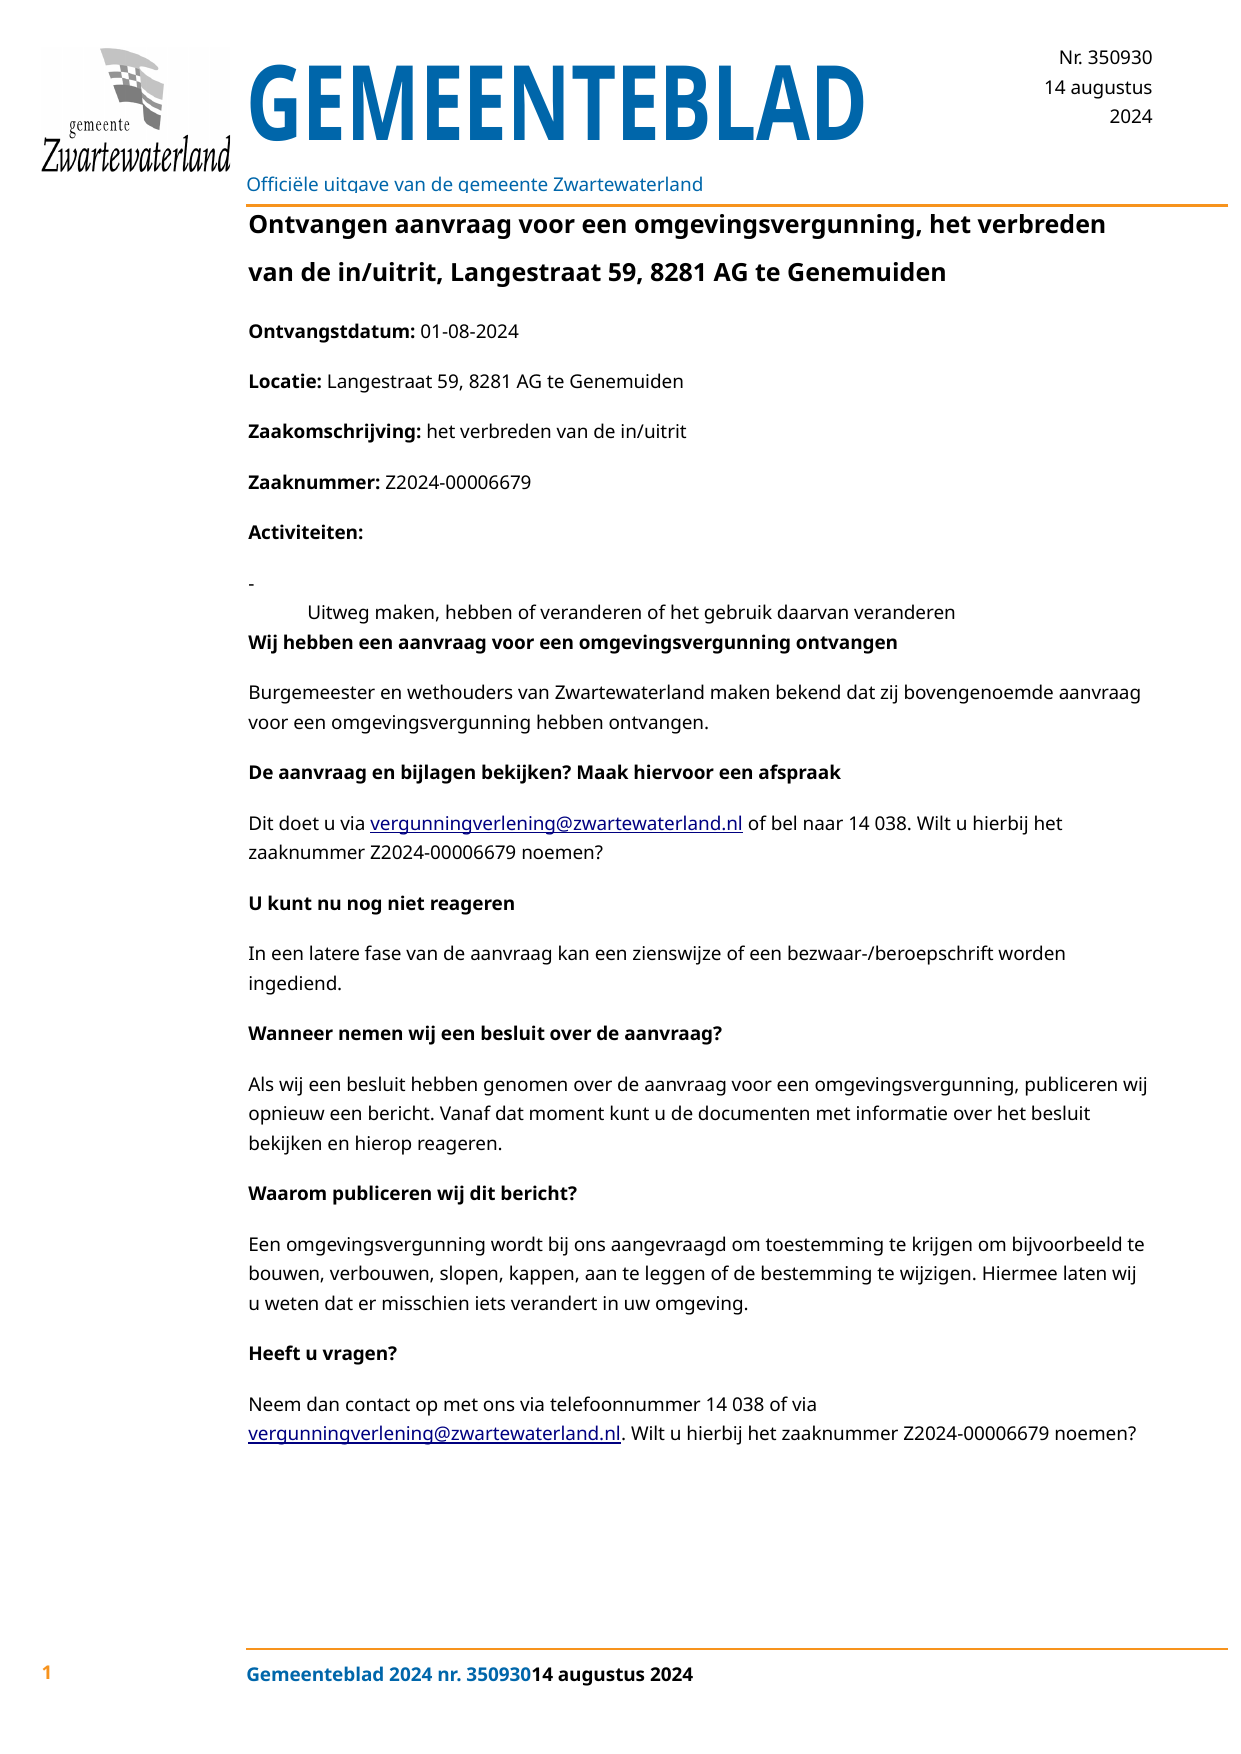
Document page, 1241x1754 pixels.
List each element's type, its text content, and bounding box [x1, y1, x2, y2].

picture [41, 47, 231, 172]
text Als wij een besluit hebben genomen over de aanvraag voor een omgevingsvergunning, publiceren wij opnieuw een bericht. Vanaf dat moment kunt u de documenten met informatie over het besluit bekijken en hierop reageren. [248, 1071, 1152, 1156]
text Zaakomschrijving: het verbreden van de in/uitrit [248, 419, 1152, 444]
text De aanvraag en bijlagen bekijken? Maak hiervoor een afspraak [248, 759, 1152, 785]
text Ontvangstdatum: 01-08-2024 [248, 318, 1152, 344]
text Een omgevingsvergunning wordt bij ons aangevraagd om toestemming te krijgen om bijvoorbeeld te bouwen, verbouwen, slopen, kappen, aan te leggen of de bestemming te wijzigen. Hiermee laten wij u weten dat er misschien iets verandert in uw omgeving. [248, 1231, 1152, 1316]
text U kunt nu nog niet reageren [248, 890, 1152, 916]
list Uitweg maken, hebben of veranderen of het gebruik daarvan veranderen [248, 599, 1152, 625]
text Heeft u vragen? [248, 1340, 1152, 1366]
text Activiteiten: [248, 519, 1152, 545]
text Burgemeester en wethouders van Zwartewaterland maken bekend dat zij bovengenoemde aanvraag voor een omgevingsvergunning hebben ontvangen. [248, 679, 1152, 735]
text Ontvangen aanvraag voor een omgevingsvergunning, het verbreden van de in/uitrit, Langestraat 59, 8281 AG te Genemuiden [248, 207, 1152, 288]
text Wij hebben een aanvraag voor een omgevingsvergunning ontvangen [248, 629, 1152, 655]
text Locatie: Langestraat 59, 8281 AG te Genemuiden [248, 368, 1152, 394]
text In een latere fase van de aanvraag kan een zienswijze of een bezwaar-/beroepschrift worden ingediend. [248, 940, 1152, 996]
text Dit doet u via vergunningverlening@zwartewaterland.nl of bel naar 14 038. Wilt u hierbij het zaaknummer Z2024-00006679 noemen? [248, 810, 1152, 865]
text Neem dan contact op met ons via telefoonnummer 14 038 of via vergunningverlening@zwartewaterland.nl. Wilt u hierbij het zaaknummer Z2024-00006679 noemen? [248, 1391, 1152, 1446]
text Wanneer nemen wij een besluit over de aanvraag? [248, 1020, 1152, 1046]
text Zaaknummer: Z2024-00006679 [248, 469, 1152, 495]
text Waarom publiceren wij dit bericht? [248, 1180, 1152, 1206]
